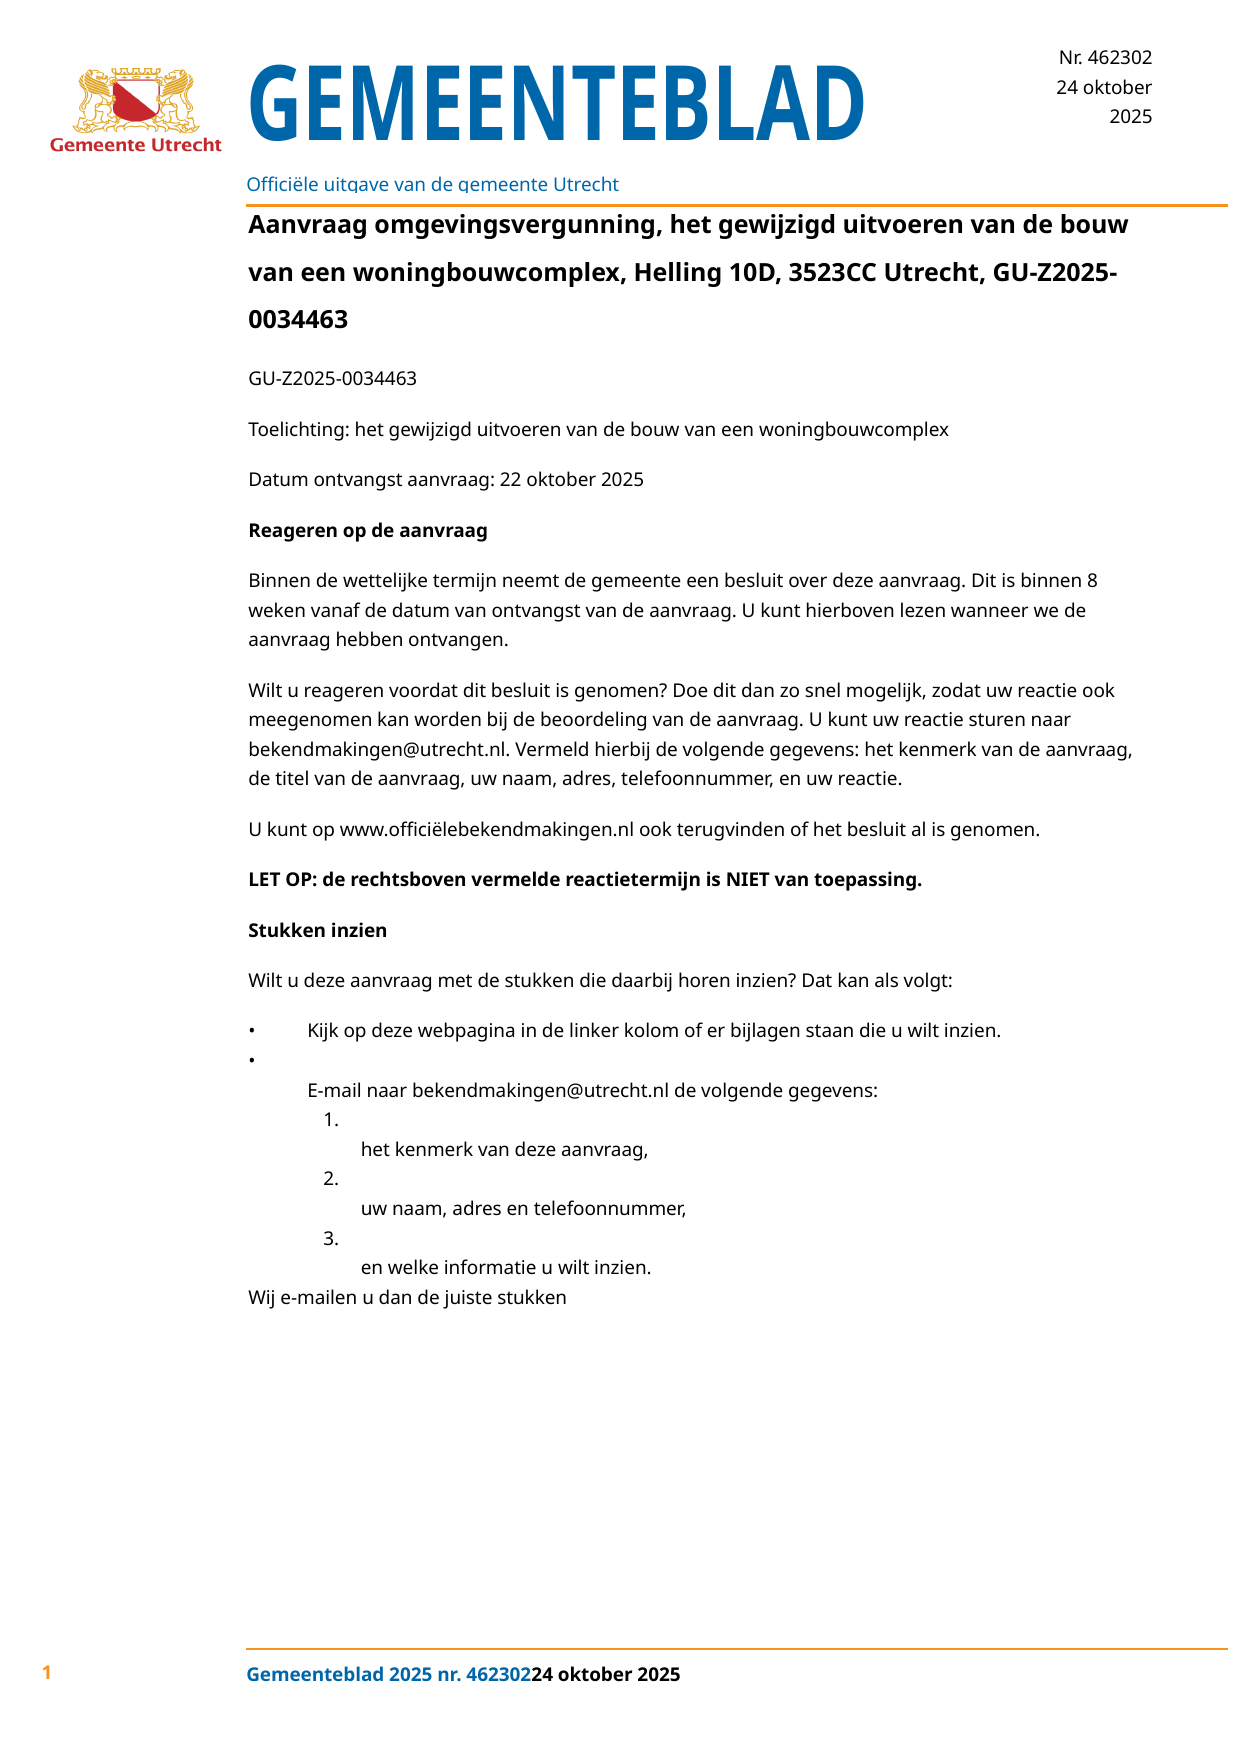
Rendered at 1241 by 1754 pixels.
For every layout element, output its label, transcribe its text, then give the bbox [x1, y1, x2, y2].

list E-mail naar bekendmakingen@utrecht.nl de volgende gegevens: [248, 1077, 1152, 1102]
text LET OP: de rechtsboven vermelde reactietermijn is NIET van toepassing. [248, 866, 1152, 892]
text Stukken inzien [248, 917, 1152, 942]
text Wilt u reageren voordat dit besluit is genomen? Doe dit dan zo snel mogelijk, zodat uw reactie ook meegenomen kan worden bij de beoordeling van de aanvraag. U kunt uw reactie sturen naar bekendmakingen@utrecht.nl. Vermeld hierbij de volgende gegevens: het kenmerk van de aanvraag, de titel van de aanvraag, uw naam, adres, telefoonnummer, en uw reactie. [248, 677, 1152, 791]
text U kunt op www.officiëlebekendmakingen.nl ook terugvinden of het besluit al is genomen. [248, 816, 1152, 842]
picture [41, 47, 231, 172]
text Toelichting: het gewijzigd uitvoeren van de bouw van een woningbouwcomplex [248, 416, 1152, 442]
list uw naam, adres en telefoonnummer, [323, 1195, 1152, 1221]
text GU-Z2025-0034463 [248, 366, 1152, 391]
text Wilt u deze aanvraag met de stukken die daarbij horen inzien? Dat kan als volgt: [248, 967, 1152, 993]
text Datum ontvangst aanvraag: 22 oktober 2025 [248, 466, 1152, 492]
list en welke informatie u wilt inzien. [323, 1254, 1152, 1280]
text Aanvraag omgevingsvergunning, het gewijzigd uitvoeren van de bouw van een woningbouwcomplex, Helling 10D, 3523CC Utrecht, GU-Z2025-0034463 [248, 207, 1152, 336]
list het kenmerk van deze aanvraag, [323, 1136, 1152, 1162]
text Wij e-mailen u dan de juiste stukken [248, 1284, 1152, 1309]
text Binnen de wettelijke termijn neemt de gemeente een besluit over deze aanvraag. Dit is binnen 8 weken vanaf de datum van ontvangst van de aanvraag. U kunt hierboven lezen wanneer we de aanvraag hebben ontvangen. [248, 567, 1152, 652]
list Kijk op deze webpagina in de linker kolom of er bijlagen staan die u wilt inzien. [248, 1018, 1152, 1043]
text Reageren op de aanvraag [248, 517, 1152, 542]
